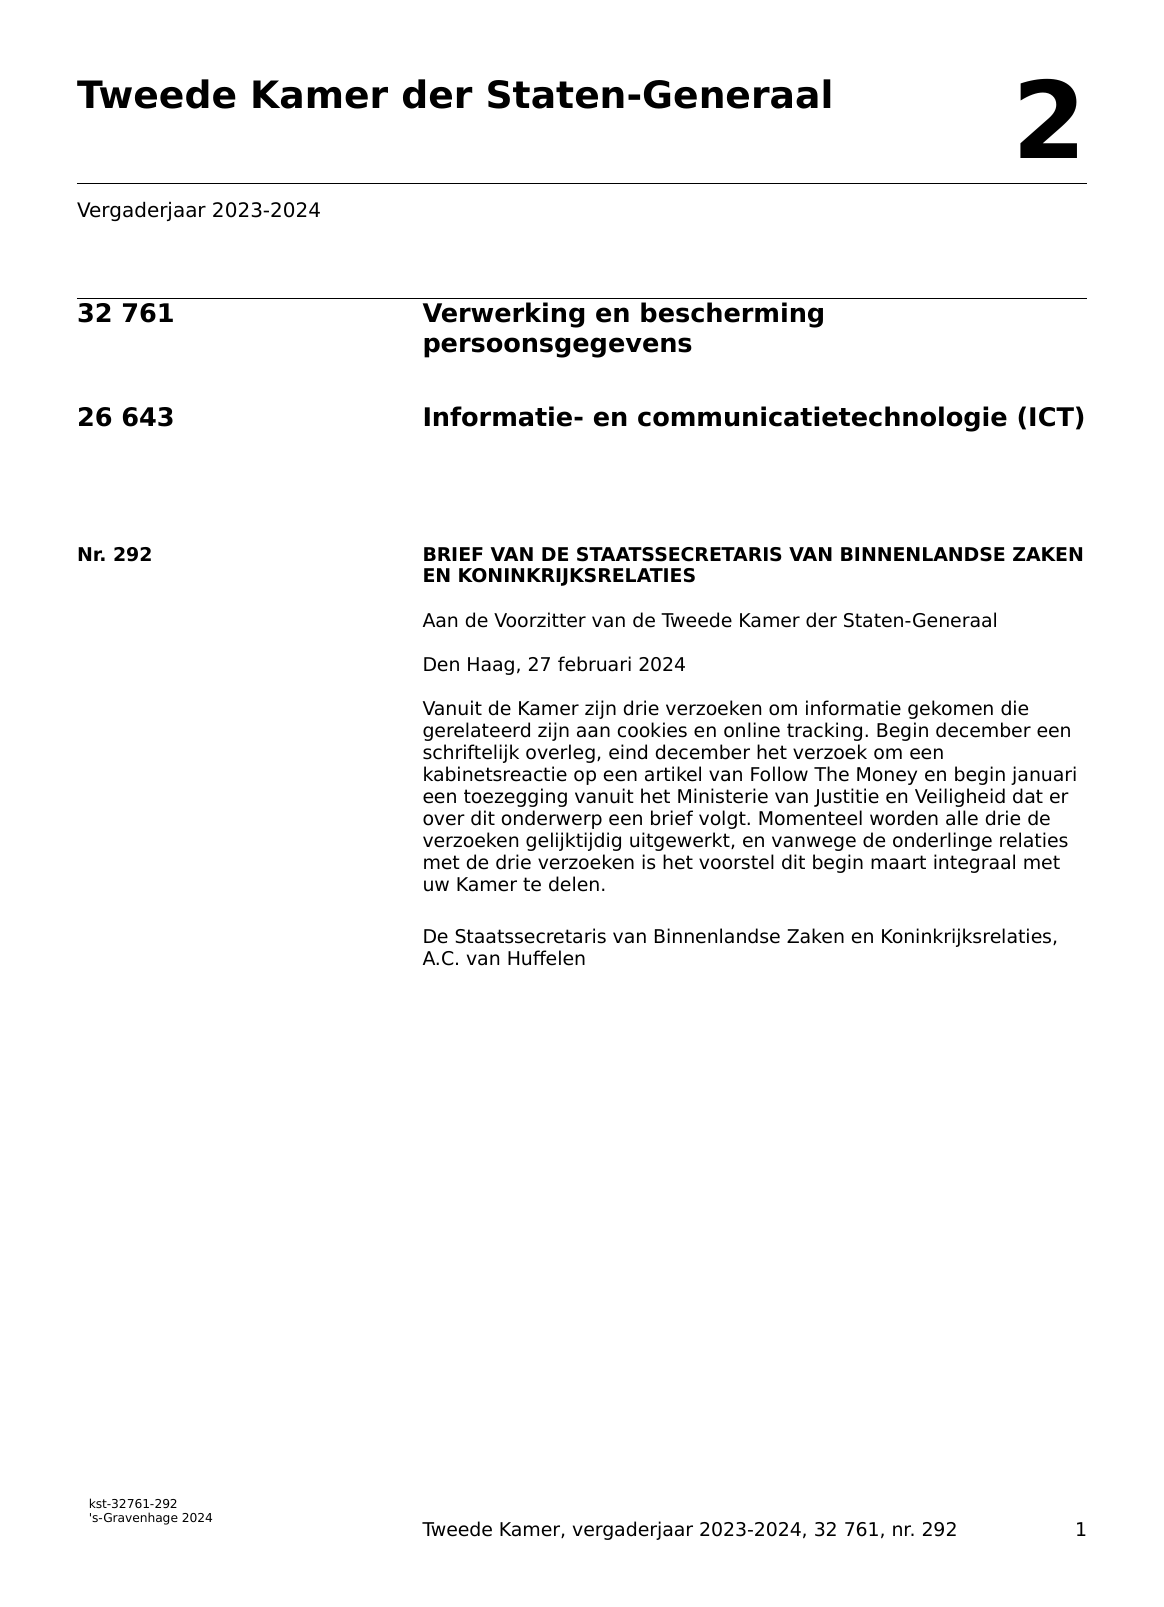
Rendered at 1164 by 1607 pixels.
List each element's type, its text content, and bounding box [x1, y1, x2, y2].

subtitle 32 761 Verwerking en bescherming persoonsgegevens [77, 299, 1087, 358]
text Den Haag, 27 februari 2024 [422, 654, 1087, 676]
text kst-32761-292 [88, 1497, 323, 1511]
subtitle 26 643 Informatie- en communicatietechnologie (ICT) [77, 403, 1087, 432]
table_header Tweede Kamer der Staten-Generaal [77, 59, 886, 183]
text Vanuit de Kamer zijn drie verzoeken om informatie gekomen die gerelateerd zijn aan cookies en online tracking. Begin december een schriftelijk overleg, eind december het verzoek om een kabinetsreactie op een artikel van Follow The Money en begin januari een toezegging vanuit het Ministerie van Justitie en Veiligheid dat er over dit onderwerp een brief volgt. Momenteel worden alle drie de verzoeken gelijktijdig uitgewerkt, en vanwege de onderlinge relaties met de drie verzoeken is het voorstel dit begin maart integraal met uw Kamer te delen. [422, 698, 1087, 896]
subtitle Nr. 292 BRIEF VAN DE STAATSSECRETARIS VAN BINNENLANDSE ZAKEN EN KONINKRIJKSRELATIES [77, 543, 1087, 587]
text De Staatssecretaris van Binnenlandse Zaken en Koninkrijksrelaties, A.C. van Huffelen [422, 926, 1087, 970]
text 's-Gravenhage 2024 [88, 1511, 323, 1525]
table_cell Vergaderjaar 2023-2024 [77, 184, 1087, 298]
table_header 2 [886, 59, 1087, 183]
text Aan de Voorzitter van de Tweede Kamer der Staten-Generaal [422, 609, 1087, 632]
